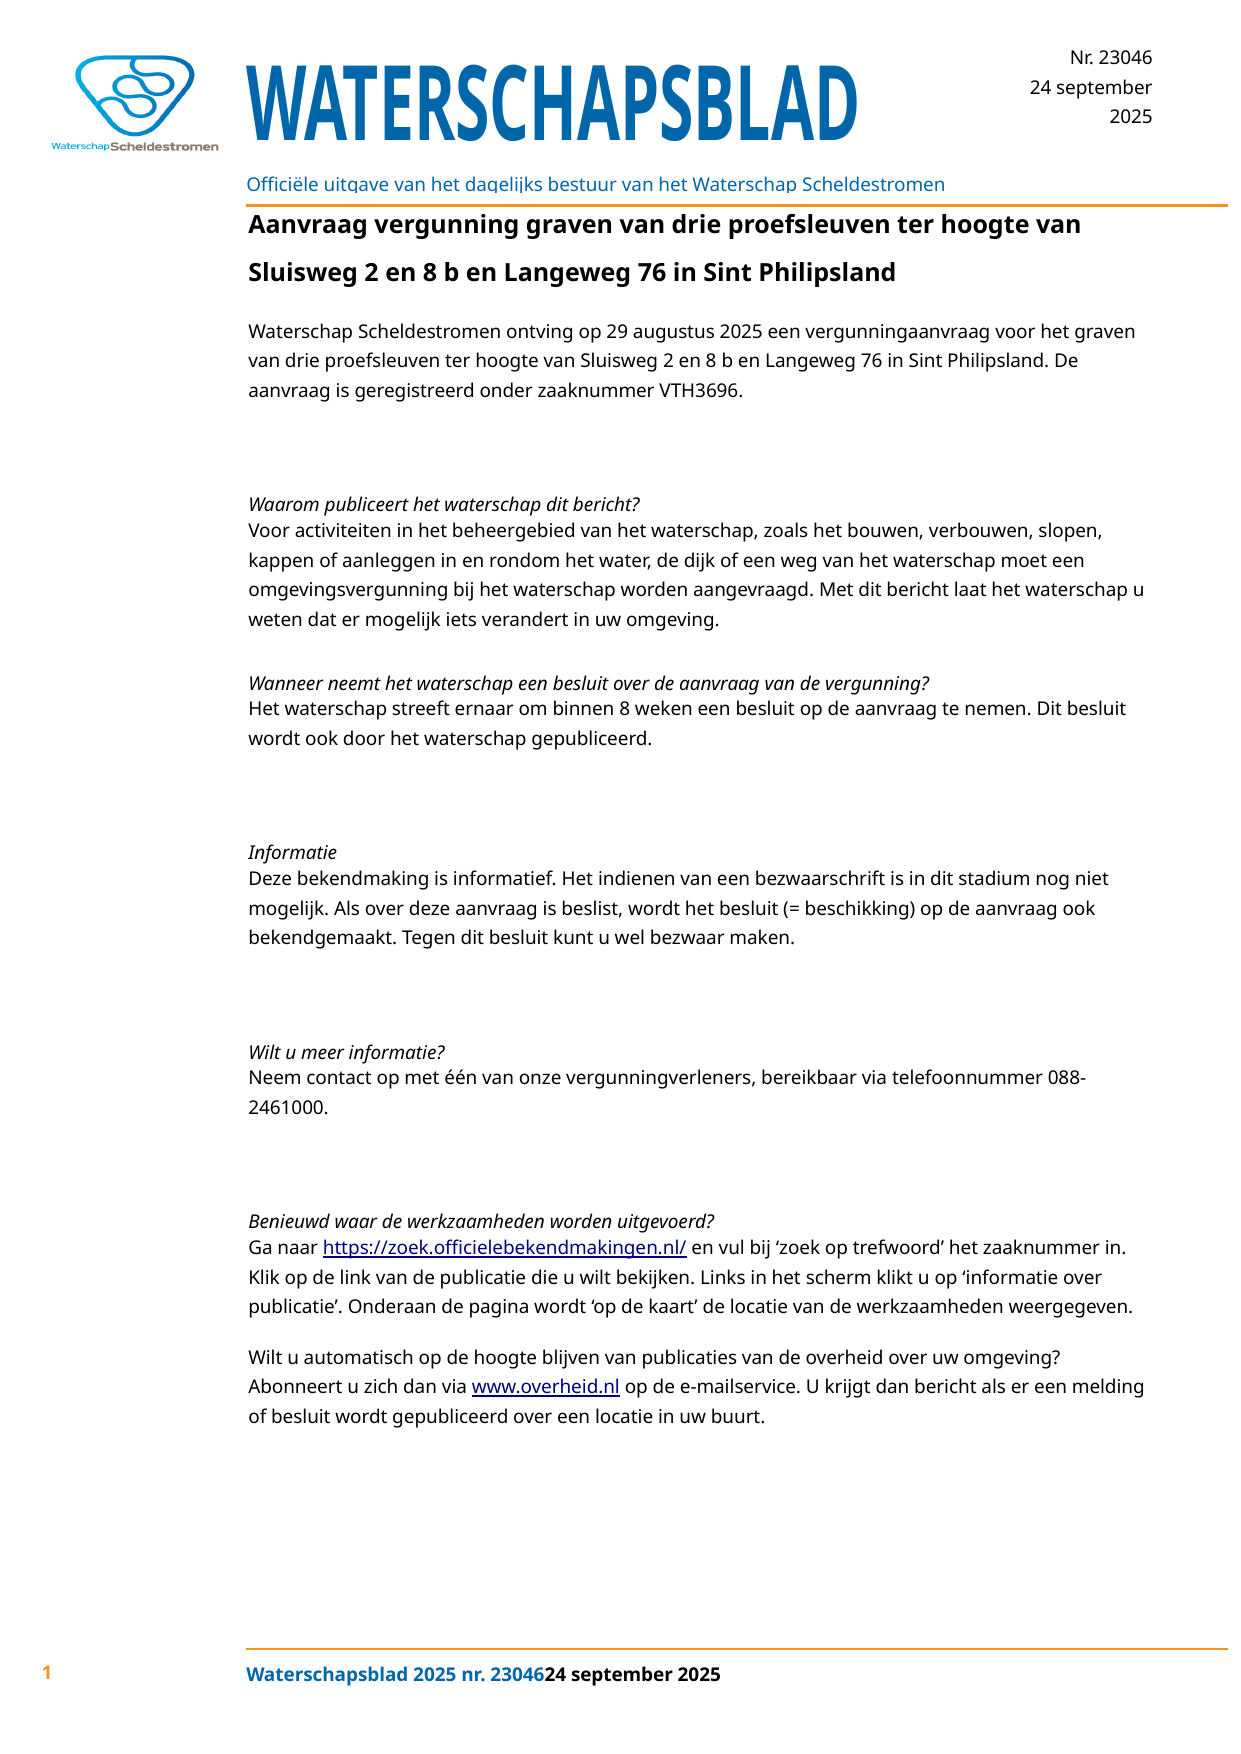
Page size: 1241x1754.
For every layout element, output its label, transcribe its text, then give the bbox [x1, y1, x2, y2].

picture [41, 47, 231, 172]
text Aanvraag vergunning graven van drie proefsleuven ter hoogte van Sluisweg 2 en 8 b en Langeweg 76 in Sint Philipsland [248, 207, 1152, 288]
text Het waterschap streeft ernaar om binnen 8 weken een besluit op de aanvraag te nemen. Dit besluit wordt ook door het waterschap gepubliceerd. [248, 696, 1152, 751]
text Wanneer neemt het waterschap een besluit over de aanvraag van de vergunning? [248, 670, 1152, 696]
text Benieuwd waar de werkzaamheden worden uitgevoerd? [248, 1208, 1152, 1234]
text Ga naar https://zoek.officielebekendmakingen.nl/ en vul bij ‘zoek op trefwoord’ het zaaknummer in. Klik op de link van de publicatie die u wilt bekijken. Links in het scherm klikt u op ‘informatie over publicatie’. Onderaan de pagina wordt ‘op de kaart’ de locatie van de werkzaamheden weergegeven. [248, 1234, 1152, 1319]
text Voor activiteiten in het beheergebied van het waterschap, zoals het bouwen, verbouwen, slopen, kappen of aanleggen in en rondom het water, de dijk of een weg van het waterschap moet een omgevingsvergunning bij het waterschap worden aangevraagd. Met dit bericht laat het waterschap u weten dat er mogelijk iets verandert in uw omgeving. [248, 517, 1152, 632]
text Deze bekendmaking is informatief. Het indienen van een bezwaarschrift is in dit stadium nog niet mogelijk. Als over deze aanvraag is beslist, wordt het besluit (= beschikking) op de aanvraag ook bekendgemaakt. Tegen dit besluit kunt u wel bezwaar maken. [248, 865, 1152, 950]
text Waarom publiceert het waterschap dit bericht? [248, 491, 1152, 517]
text Informatie [248, 839, 1152, 865]
text Wilt u meer informatie? [248, 1039, 1152, 1064]
text Neem contact op met één van onze vergunningverleners, bereikbaar via telefoonnummer 088-2461000. [248, 1064, 1152, 1120]
text Wilt u automatisch op de hoogte blijven van publicaties van de overheid over uw omgeving? Abonneert u zich dan via www.overheid.nl op de e-mailservice. U krijgt dan bericht als er een melding of besluit wordt gepubliceerd over een locatie in uw buurt. [248, 1344, 1152, 1429]
text Waterschap Scheldestromen ontving op 29 augustus 2025 een vergunningaanvraag voor het graven van drie proefsleuven ter hoogte van Sluisweg 2 en 8 b en Langeweg 76 in Sint Philipsland. De aanvraag is geregistreerd onder zaaknummer VTH3696. [248, 318, 1152, 403]
